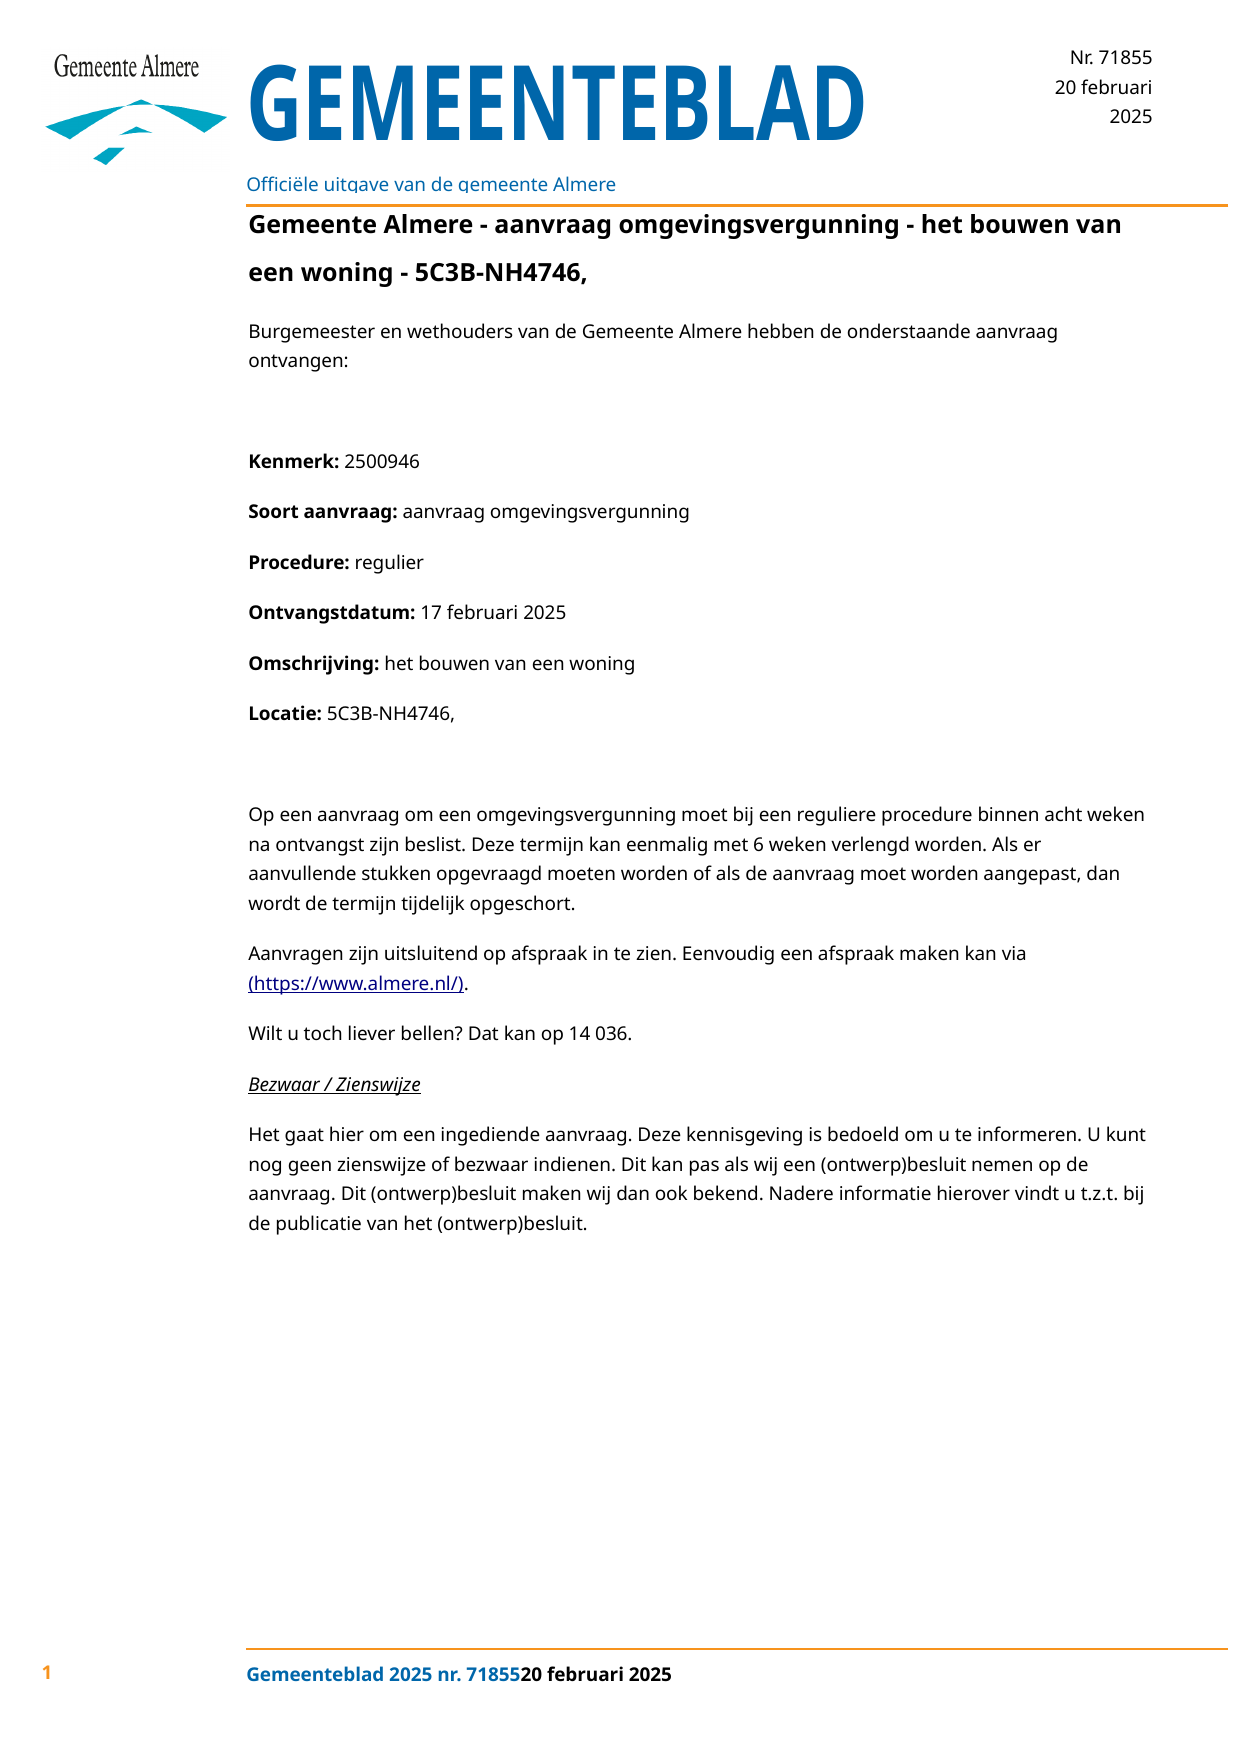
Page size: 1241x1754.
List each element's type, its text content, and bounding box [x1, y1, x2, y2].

text Wilt u toch liever bellen? Dat kan op 14 036. [248, 1020, 1152, 1046]
text Procedure: regulier [248, 549, 1152, 575]
text Aanvragen zijn uitsluitend op afspraak in te zien. Eenvoudig een afspraak maken kan via (https://www.almere.nl/). [248, 940, 1152, 996]
text Op een aanvraag om een omgevingsvergunning moet bij een reguliere procedure binnen acht weken na ontvangst zijn beslist. Deze termijn kan eenmalig met 6 weken verlengd worden. Als er aanvullende stukken opgevraagd moeten worden of als de aanvraag moet worden aangepast, dan wordt de termijn tijdelijk opgeschort. [248, 801, 1152, 916]
text Locatie: 5C3B-NH4746, [248, 700, 1152, 726]
text Ontvangstdatum: 17 februari 2025 [248, 599, 1152, 625]
text Omschrijving: het bouwen van een woning [248, 650, 1152, 676]
text Burgemeester en wethouders van de Gemeente Almere hebben de onderstaande aanvraag ontvangen: [248, 318, 1152, 373]
text Soort aanvraag: aanvraag omgevingsvergunning [248, 499, 1152, 524]
text Gemeente Almere - aanvraag omgevingsvergunning - het bouwen van een woning - 5C3B-NH4746, [248, 207, 1152, 288]
text Het gaat hier om een ingediende aanvraag. Deze kennisgeving is bedoeld om u te informeren. U kunt nog geen zienswijze of bezwaar indienen. Dit kan pas als wij een (ontwerp)besluit nemen op de aanvraag. Dit (ontwerp)besluit maken wij dan ook bekend. Nadere informatie hierover vindt u t.z.t. bij de publicatie van het (ontwerp)besluit. [248, 1121, 1152, 1236]
picture [41, 47, 231, 172]
text Kenmerk: 2500946 [248, 448, 1152, 474]
text Bezwaar / Zienswijze [248, 1071, 1152, 1097]
